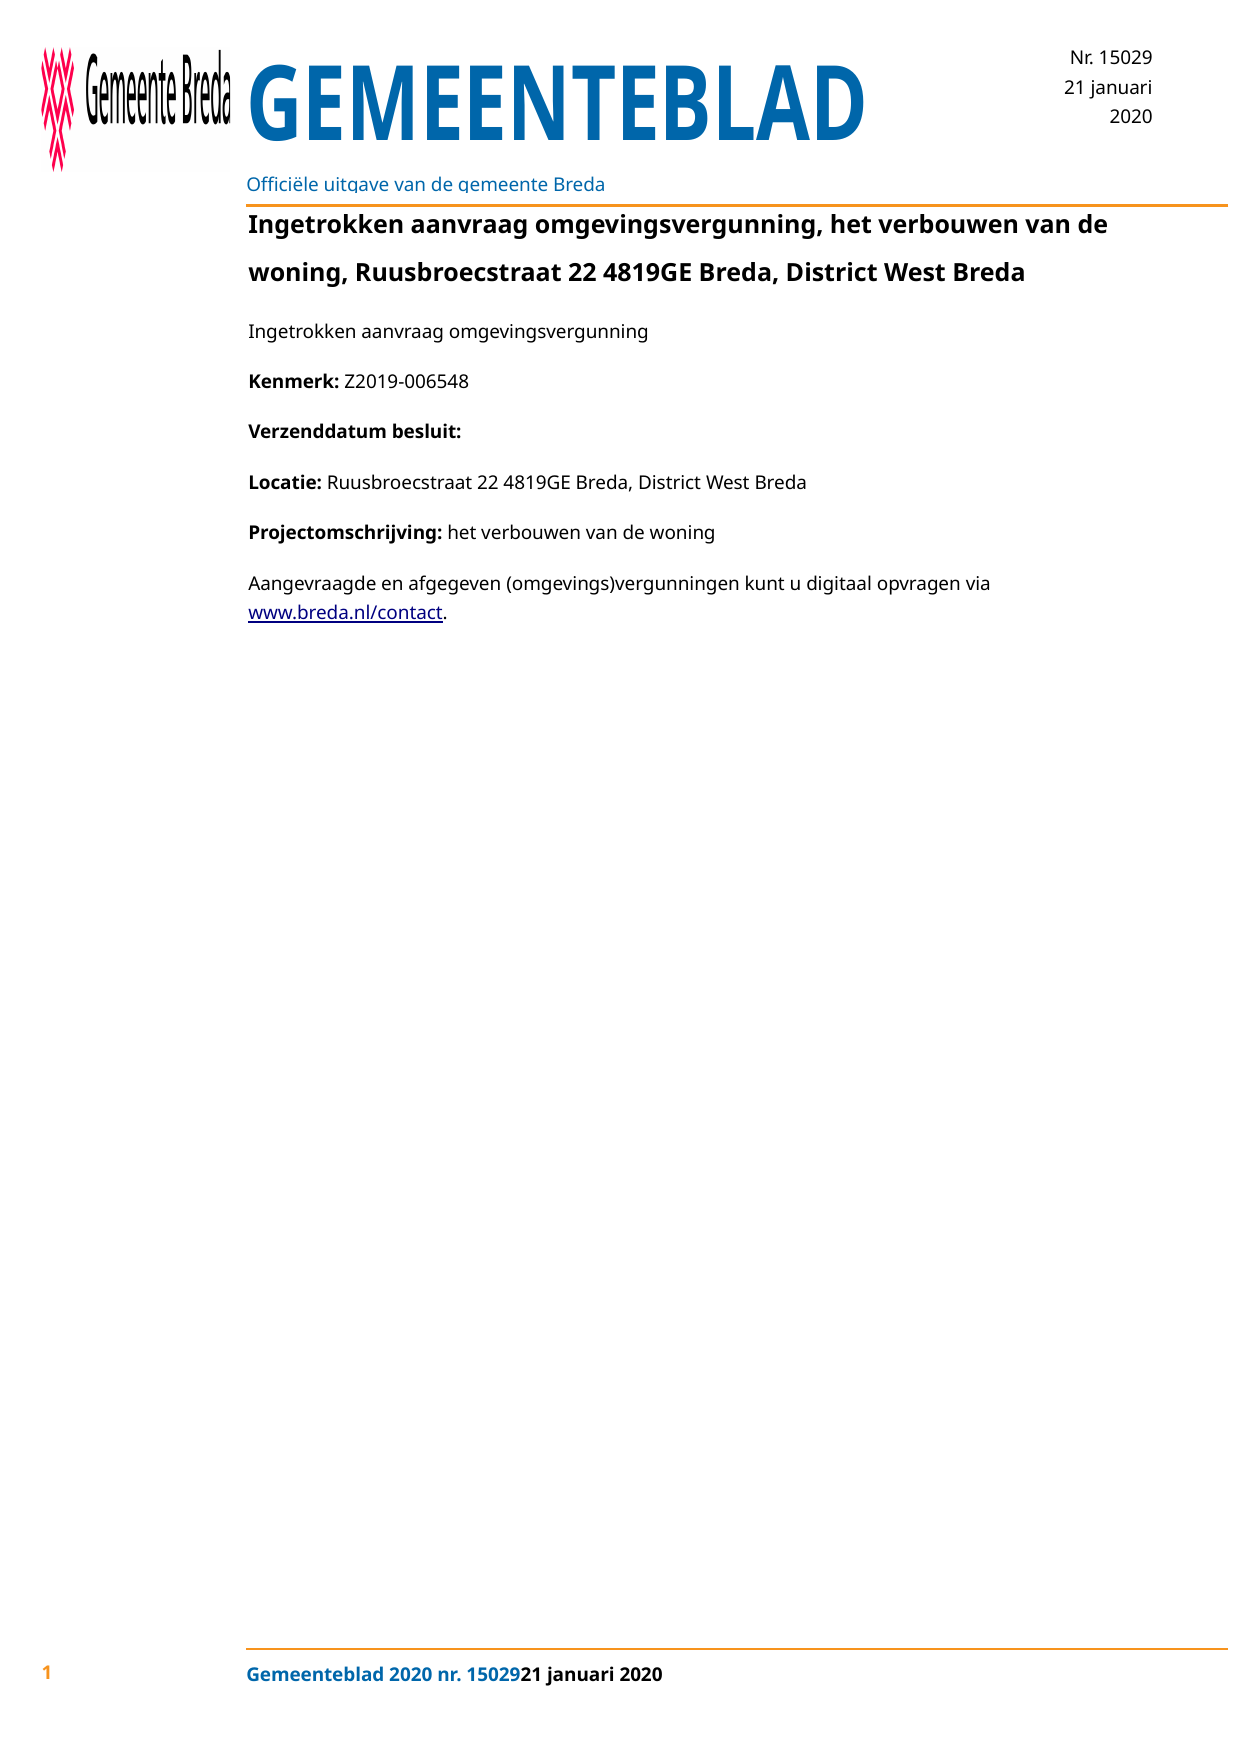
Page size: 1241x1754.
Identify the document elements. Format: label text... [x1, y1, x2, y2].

text Ingetrokken aanvraag omgevingsvergunning, het verbouwen van de woning, Ruusbroecstraat 22 4819GE Breda, District West Breda [248, 207, 1152, 288]
text Ingetrokken aanvraag omgevingsvergunning [248, 318, 1152, 344]
text Aangevraagde en afgegeven (omgevings)vergunningen kunt u digitaal opvragen via www.breda.nl/contact. [248, 570, 1152, 625]
text Locatie: Ruusbroecstraat 22 4819GE Breda, District West Breda [248, 469, 1152, 495]
picture [41, 47, 231, 172]
text Projectomschrijving: het verbouwen van de woning [248, 519, 1152, 545]
text Kenmerk: Z2019-006548 [248, 368, 1152, 394]
text Verzenddatum besluit: [248, 419, 1152, 444]
